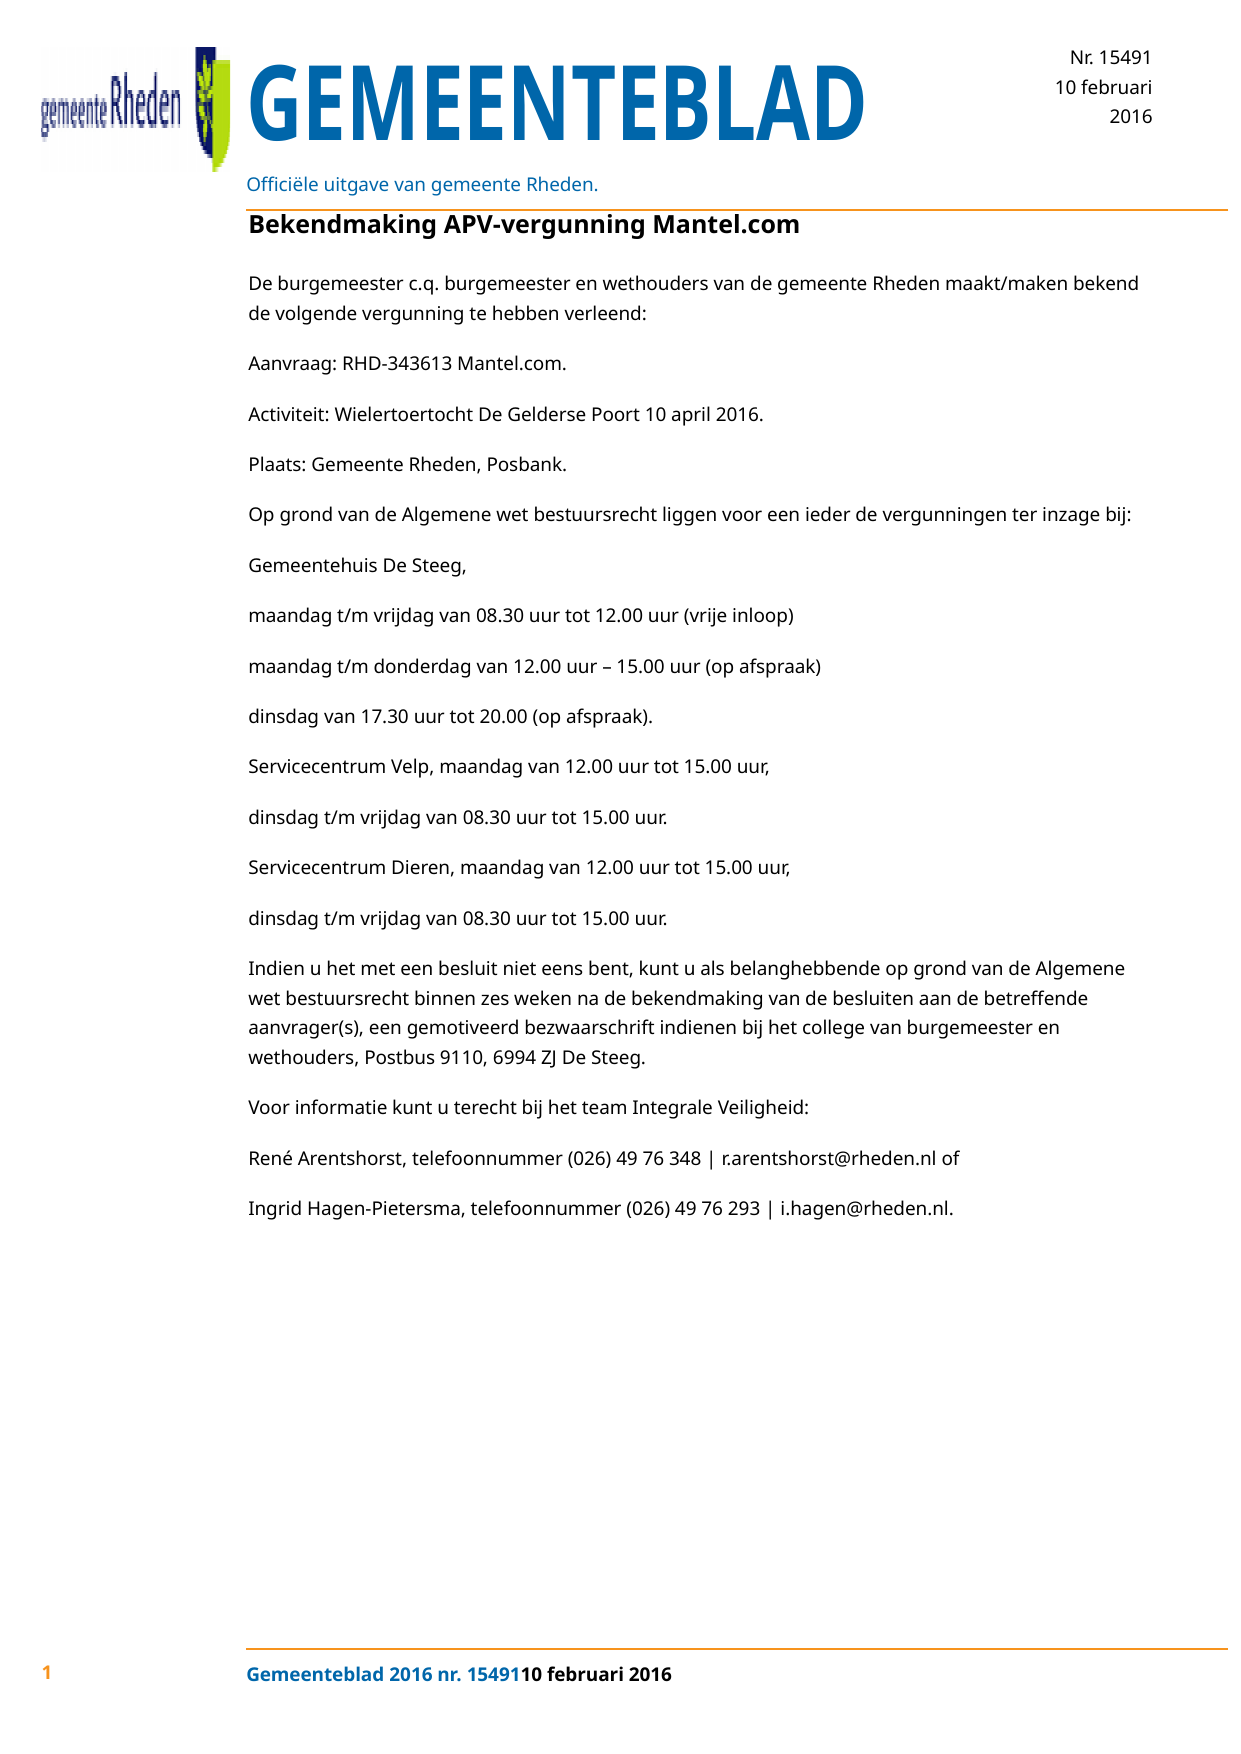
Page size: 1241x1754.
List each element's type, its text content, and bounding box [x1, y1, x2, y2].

text René Arentshorst, telefoonnummer (026) 49 76 348 | r.arentshorst@rheden.nl of [248, 1145, 1152, 1171]
text Servicecentrum Dieren, maandag van 12.00 uur tot 15.00 uur, [248, 854, 1152, 880]
text Bekendmaking APV-vergunning Mantel.com [248, 211, 1152, 241]
text maandag t/m vrijdag van 08.30 uur tot 12.00 uur (vrije inloop) [248, 602, 1152, 628]
text Servicecentrum Velp, maandag van 12.00 uur tot 15.00 uur, [248, 754, 1152, 779]
text Gemeentehuis De Steeg, [248, 552, 1152, 578]
text Indien u het met een besluit niet eens bent, kunt u als belanghebbende op grond van de Algemene wet bestuursrecht binnen zes weken na de bekendmaking van de besluiten aan de betreffende aanvrager(s), een gemotiveerd bezwaarschrift indienen bij het college van burgemeester en wethouders, Postbus 9110, 6994 ZJ De Steeg. [248, 955, 1152, 1070]
text maandag t/m donderdag van 12.00 uur – 15.00 uur (op afspraak) [248, 653, 1152, 678]
text De burgemeester c.q. burgemeester en wethouders van de gemeente Rheden maakt/maken bekend de volgende vergunning te hebben verleend: [248, 270, 1152, 326]
picture [41, 47, 231, 172]
text dinsdag t/m vrijdag van 08.30 uur tot 15.00 uur. [248, 804, 1152, 830]
text Aanvraag: RHD-343613 Mantel.com. [248, 350, 1152, 376]
text dinsdag t/m vrijdag van 08.30 uur tot 15.00 uur. [248, 905, 1152, 931]
text Voor informatie kunt u terecht bij het team Integrale Veiligheid: [248, 1094, 1152, 1120]
text dinsdag van 17.30 uur tot 20.00 (op afspraak). [248, 703, 1152, 729]
text Op grond van de Algemene wet bestuursrecht liggen voor een ieder de vergunningen ter inzage bij: [248, 502, 1152, 527]
text Ingrid Hagen-Pietersma, telefoonnummer (026) 49 76 293 | i.hagen@rheden.nl. [248, 1195, 1152, 1221]
text Activiteit: Wielertoertocht De Gelderse Poort 10 april 2016. [248, 401, 1152, 426]
text Plaats: Gemeente Rheden, Posbank. [248, 451, 1152, 477]
